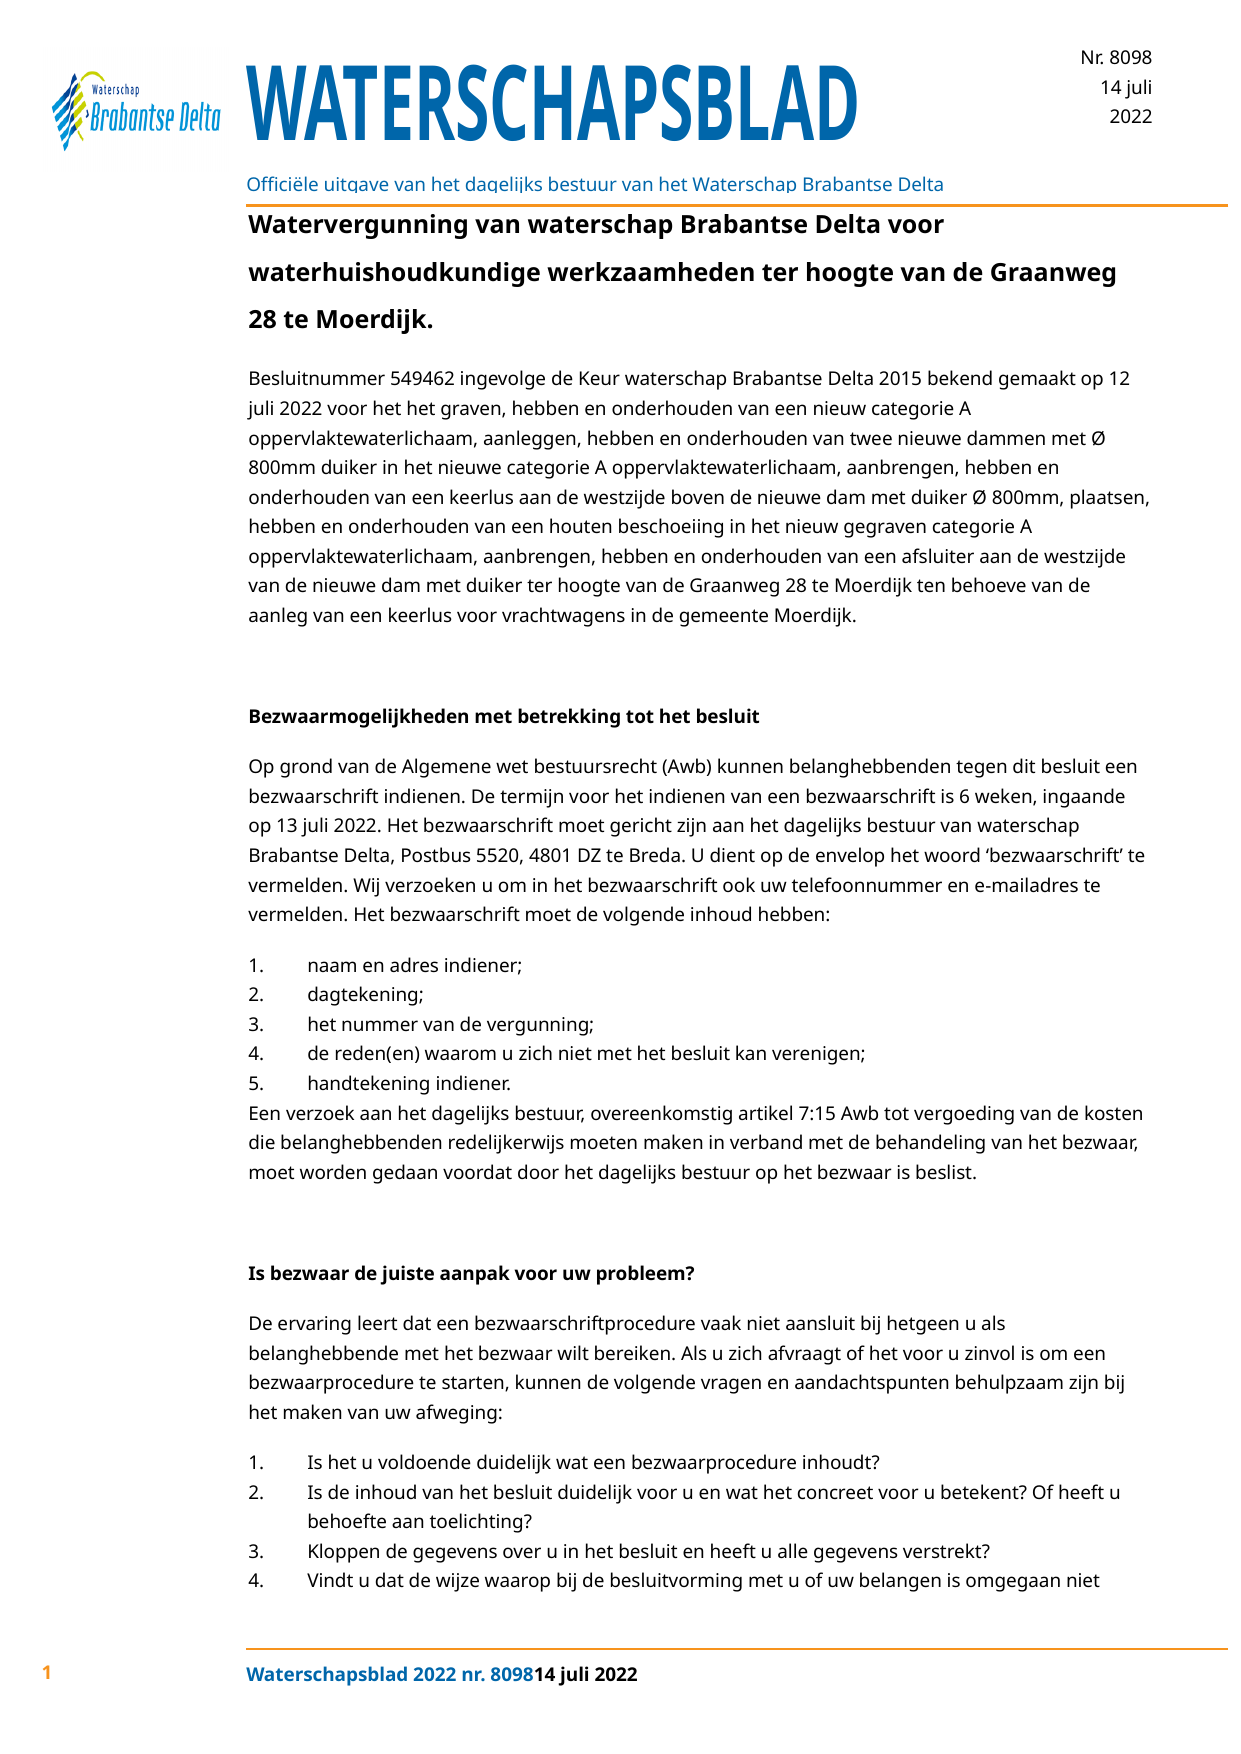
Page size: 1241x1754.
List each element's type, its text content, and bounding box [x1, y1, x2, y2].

text Is bezwaar de juiste aanpak voor uw probleem? [248, 1260, 1152, 1285]
list Is de inhoud van het besluit duidelijk voor u en wat het concreet voor u betekent? Of heeft u behoefte aan toelichting? [248, 1479, 1152, 1534]
list handtekening indiener. [248, 1070, 1152, 1096]
list Kloppen de gegevens over u in het besluit en heeft u alle gegevens verstrekt? [248, 1538, 1152, 1564]
list de reden(en) waarom u zich niet met het besluit kan verenigen; [248, 1041, 1152, 1066]
text Watervergunning van waterschap Brabantse Delta voor waterhuishoudkundige werkzaamheden ter hoogte van de Graanweg 28 te Moerdijk. [248, 207, 1152, 336]
list naam en adres indiener; [248, 952, 1152, 977]
list het nummer van de vergunning; [248, 1011, 1152, 1037]
picture [41, 47, 231, 172]
text Een verzoek aan het dagelijks bestuur, overeenkomstig artikel 7:15 Awb tot vergoeding van de kosten die belanghebbenden redelijkerwijs moeten maken in verband met de behandeling van het bezwaar, moet worden gedaan voordat door het dagelijks bestuur op het bezwaar is beslist. [248, 1100, 1152, 1184]
text Op grond van de Algemene wet bestuursrecht (Awb) kunnen belanghebbenden tegen dit besluit een bezwaarschrift indienen. De termijn voor het indienen van een bezwaarschrift is 6 weken, ingaande op 13 juli 2022. Het bezwaarschrift moet gericht zijn aan het dagelijks bestuur van waterschap Brabantse Delta, Postbus 5520, 4801 DZ te Breda. U dient op de envelop het woord ‘bezwaarschrift’ te vermelden. Wij verzoeken u om in het bezwaarschrift ook uw telefoonnummer en e‑mailadres te vermelden. Het bezwaarschrift moet de volgende inhoud hebben: [248, 753, 1152, 927]
text Besluitnummer 549462 ingevolge de Keur waterschap Brabantse Delta 2015 bekend gemaakt op 12 juli 2022 voor het het graven, hebben en onderhouden van een nieuw categorie A oppervlaktewaterlichaam, aanleggen, hebben en onderhouden van twee nieuwe dammen met Ø 800mm duiker in het nieuwe categorie A oppervlaktewaterlichaam, aanbrengen, hebben en onderhouden van een keerlus aan de westzijde boven de nieuwe dam met duiker Ø 800mm, plaatsen, hebben en onderhouden van een houten beschoeiing in het nieuw gegraven categorie A oppervlaktewaterlichaam, aanbrengen, hebben en onderhouden van een afsluiter aan de westzijde van de nieuwe dam met duiker ter hoogte van de Graanweg 28 te Moerdijk ten behoeve van de aanleg van een keerlus voor vrachtwagens in de gemeente Moerdijk. [248, 366, 1152, 628]
list dagtekening; [248, 981, 1152, 1007]
text De ervaring leert dat een bezwaarschriftprocedure vaak niet aansluit bij hetgeen u als belanghebbende met het bezwaar wilt bereiken. Als u zich afvraagt of het voor u zinvol is om een bezwaarprocedure te starten, kunnen de volgende vragen en aandachtspunten behulpzaam zijn bij het maken van uw afweging: [248, 1310, 1152, 1424]
text Bezwaarmogelijkheden met betrekking tot het besluit [248, 703, 1152, 729]
list Vindt u dat de wijze waarop bij de besluitvorming met u of uw belangen is omgegaan niet [248, 1568, 1152, 1593]
list Is het u voldoende duidelijk wat een bezwaarprocedure inhoudt? [248, 1449, 1152, 1475]
